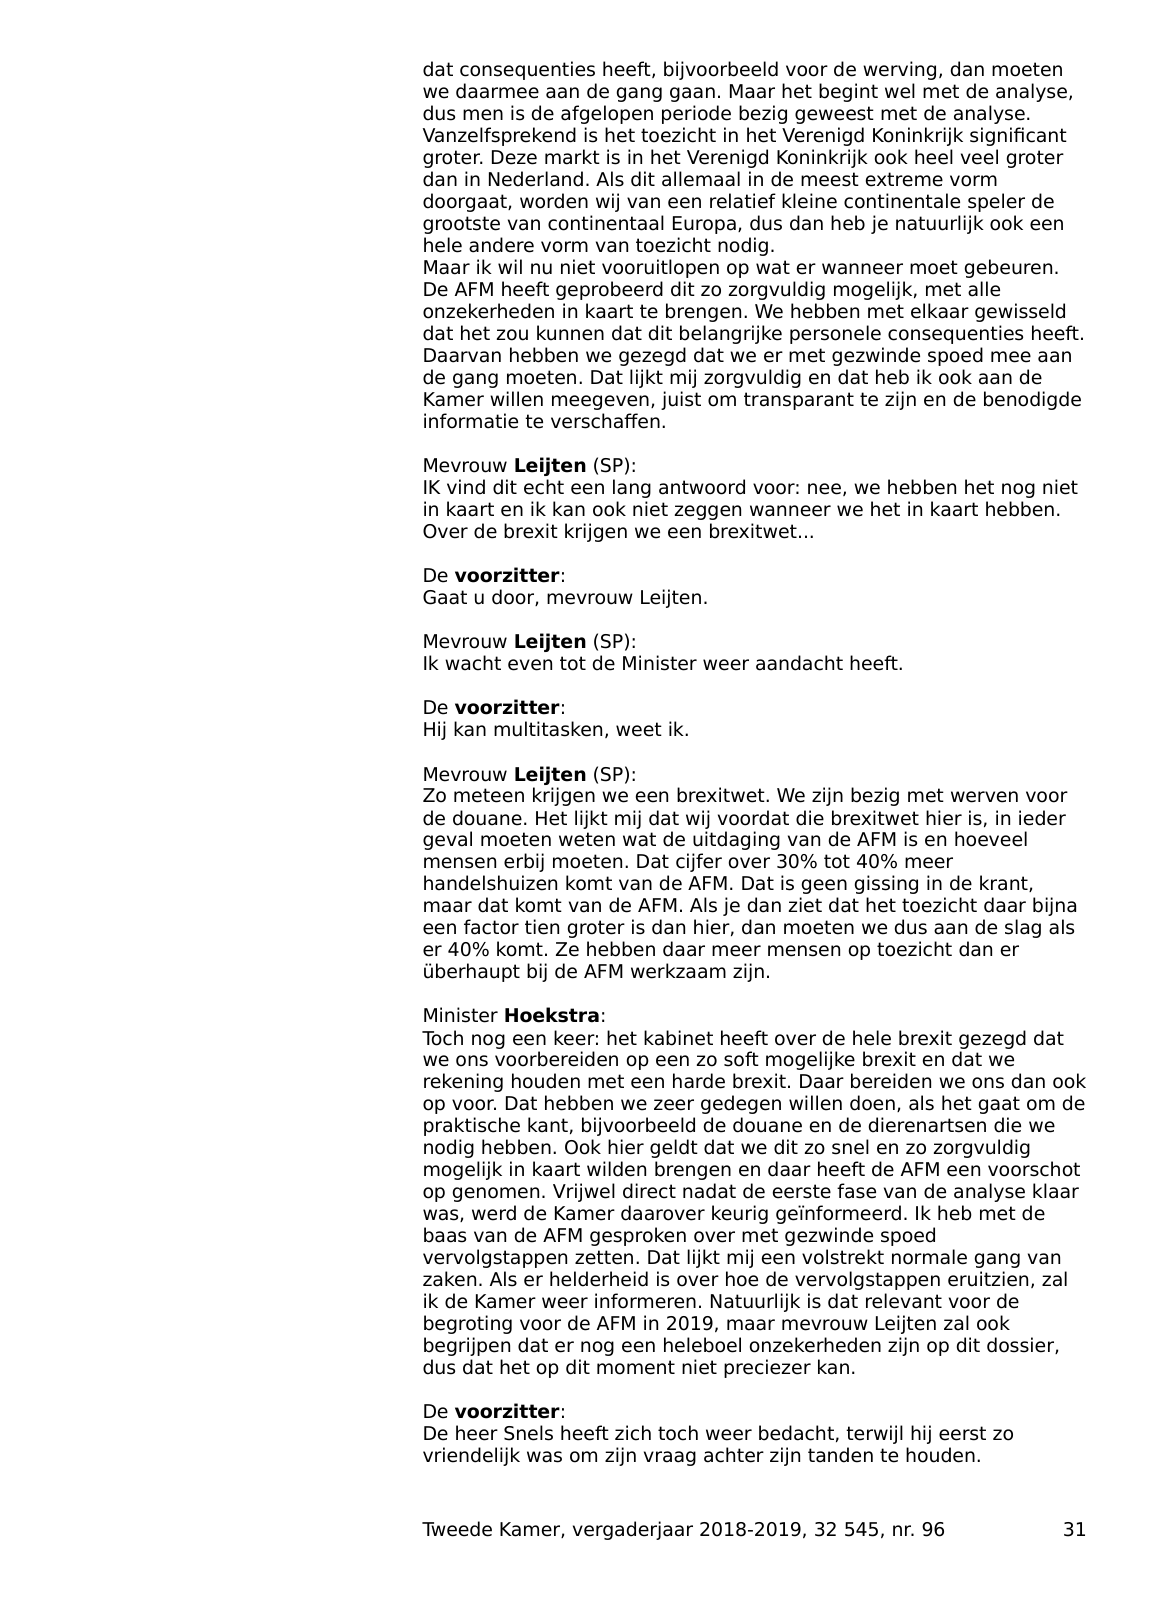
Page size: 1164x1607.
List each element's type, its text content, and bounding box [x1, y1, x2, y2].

text Toch nog een keer: het kabinet heeft over de hele brexit gezegd dat we ons voorbereiden op een zo soft mogelijke brexit en dat we rekening houden met een harde brexit. Daar bereiden we ons dan ook op voor. Dat hebben we zeer gedegen willen doen, als het gaat om de praktische kant, bijvoorbeeld de douane en de dierenartsen die we nodig hebben. Ook hier geldt dat we dit zo snel en zo zorgvuldig mogelijk in kaart wilden brengen en daar heeft de AFM een voorschot op genomen. Vrijwel direct nadat de eerste fase van de analyse klaar was, werd de Kamer daarover keurig geïnformeerd. Ik heb met de baas van de AFM gesproken over met gezwinde spoed vervolgstappen zetten. Dat lijkt mij een volstrekt normale gang van zaken. Als er helderheid is over hoe de vervolgstappen eruitzien, zal ik de Kamer weer informeren. Natuurlijk is dat relevant voor de begroting voor de AFM in 2019, maar mevrouw Leijten zal ook begrijpen dat er nog een heleboel onzekerheden zijn op dit dossier, dus dat het op dit moment niet preciezer kan. [422, 1027, 1087, 1379]
text De voorzitter: [422, 565, 1087, 587]
text Hij kan multitasken, weet ik. [422, 719, 1087, 741]
text Mevrouw Leijten (SP): [422, 631, 1087, 653]
text IK vind dit echt een lang antwoord voor: nee, we hebben het nog niet in kaart en ik kan ook niet zeggen wanneer we het in kaart hebben. Over de brexit krijgen we een brexitwet... [422, 477, 1087, 543]
text Mevrouw Leijten (SP): [422, 455, 1087, 477]
text Minister Hoekstra: [422, 1005, 1087, 1027]
text Zo meteen krijgen we een brexitwet. We zijn bezig met werven voor de douane. Het lijkt mij dat wij voordat die brexitwet hier is, in ieder geval moeten weten wat de uitdaging van de AFM is en hoeveel mensen erbij moeten. Dat cijfer over 30% tot 40% meer handelshuizen komt van de AFM. Dat is geen gissing in de krant, maar dat komt van de AFM. Als je dan ziet dat het toezicht daar bijna een factor tien groter is dan hier, dan moeten we dus aan de slag als er 40% komt. Ze hebben daar meer mensen op toezicht dan er überhaupt bij de AFM werkzaam zijn. [422, 785, 1087, 983]
text Mevrouw Leijten (SP): [422, 763, 1087, 785]
text Vanzelfsprekend is het toezicht in het Verenigd Koninkrijk significant groter. Deze markt is in het Verenigd Koninkrijk ook heel veel groter dan in Nederland. Als dit allemaal in de meest extreme vorm doorgaat, worden wij van een relatief kleine continentale speler de grootste van continentaal Europa, dus dan heb je natuurlijk ook een hele andere vorm van toezicht nodig. [422, 125, 1087, 257]
text De voorzitter: [422, 1401, 1087, 1423]
text De voorzitter: [422, 697, 1087, 719]
text dat consequenties heeft, bijvoorbeeld voor de werving, dan moeten we daarmee aan de gang gaan. Maar het begint wel met de analyse, dus men is de afgelopen periode bezig geweest met de analyse. [422, 59, 1087, 125]
text Gaat u door, mevrouw Leijten. [422, 587, 1087, 609]
text Ik wacht even tot de Minister weer aandacht heeft. [422, 653, 1087, 675]
text De heer Snels heeft zich toch weer bedacht, terwijl hij eerst zo vriendelijk was om zijn vraag achter zijn tanden te houden. [422, 1423, 1087, 1467]
text Maar ik wil nu niet vooruitlopen op wat er wanneer moet gebeuren. De AFM heeft geprobeerd dit zo zorgvuldig mogelijk, met alle onzekerheden in kaart te brengen. We hebben met elkaar gewisseld dat het zou kunnen dat dit belangrijke personele consequenties heeft. Daarvan hebben we gezegd dat we er met gezwinde spoed mee aan de gang moeten. Dat lijkt mij zorgvuldig en dat heb ik ook aan de Kamer willen meegeven, juist om transparant te zijn en de benodigde informatie te verschaffen. [422, 257, 1087, 433]
